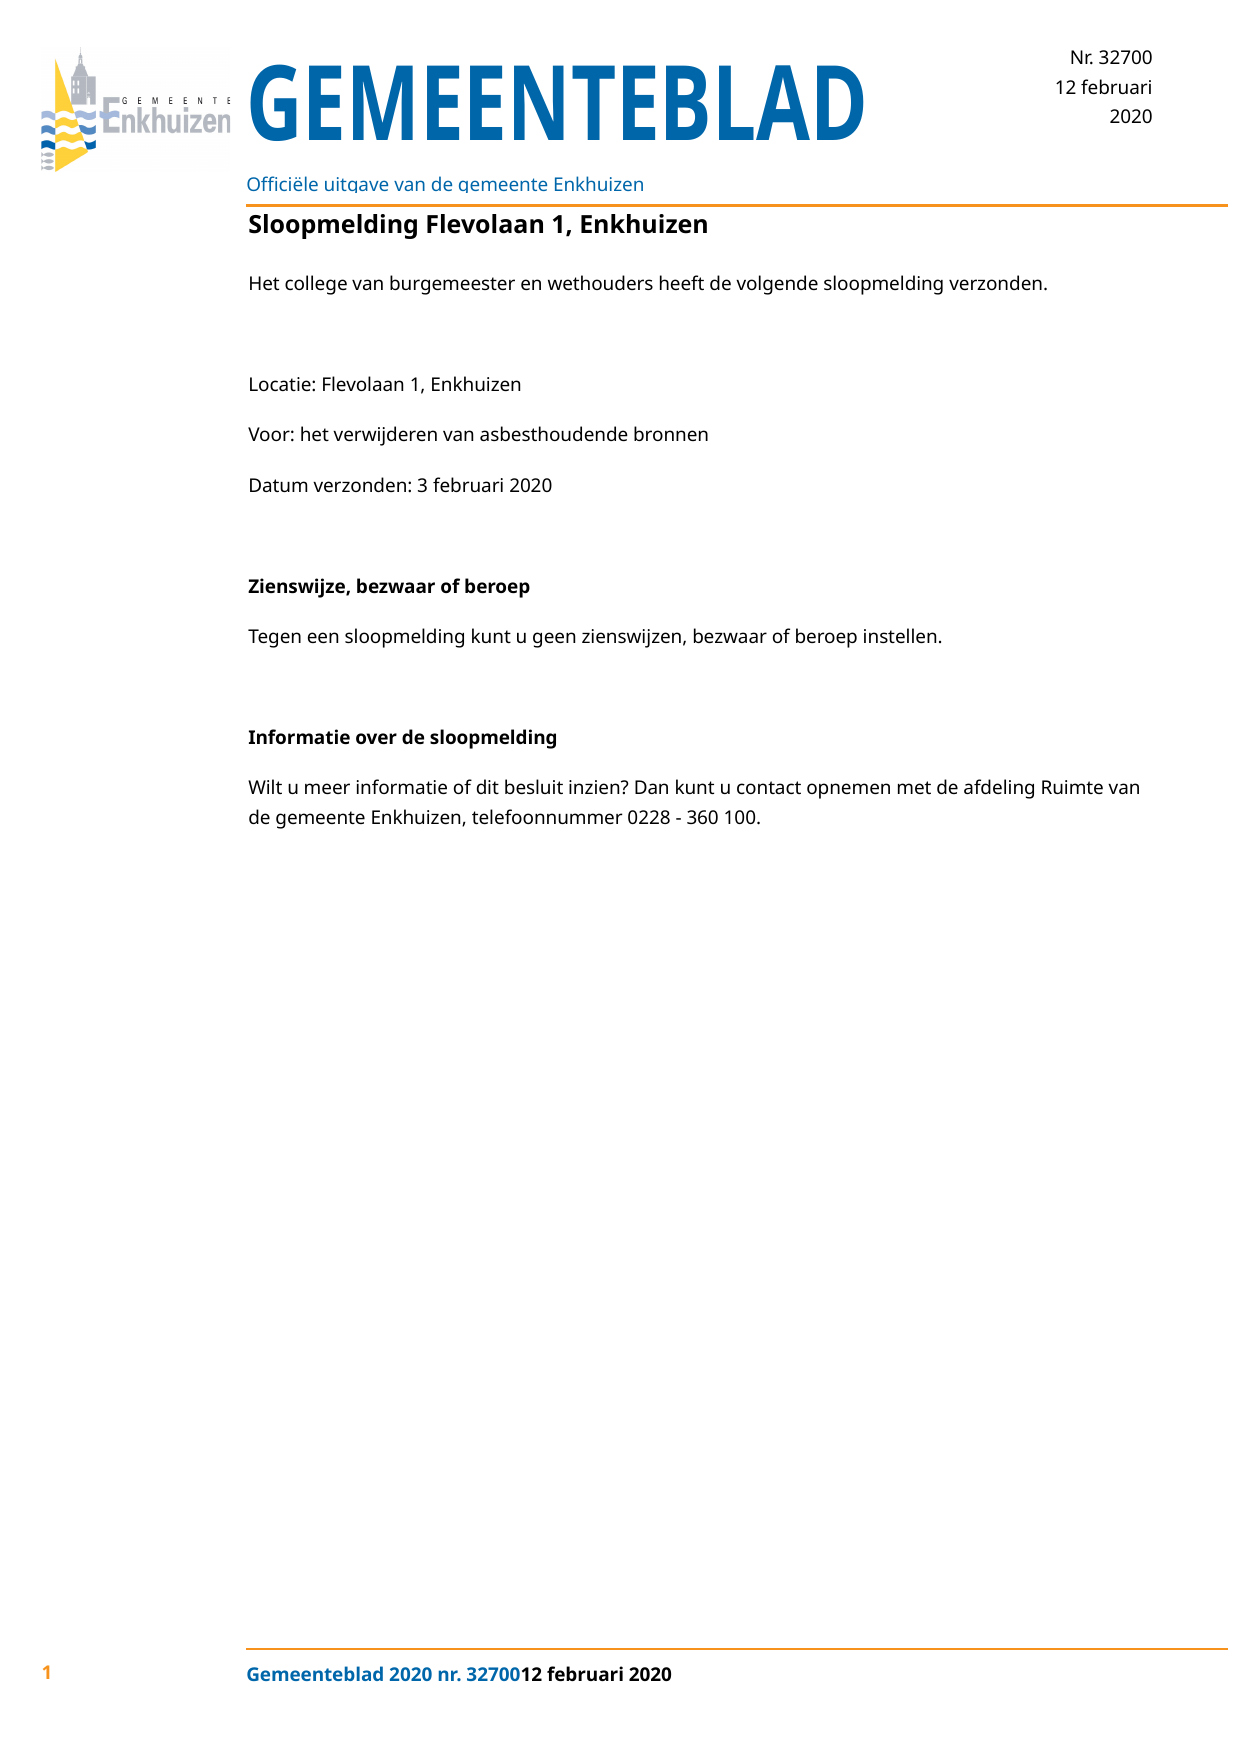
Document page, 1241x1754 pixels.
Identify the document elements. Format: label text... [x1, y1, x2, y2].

text Locatie: Flevolaan 1, Enkhuizen [248, 371, 1152, 397]
picture [41, 47, 231, 172]
text Datum verzonden: 3 februari 2020 [248, 472, 1152, 498]
text Sloopmelding Flevolaan 1, Enkhuizen [248, 207, 1152, 241]
text Voor: het verwijderen van asbesthoudende bronnen [248, 422, 1152, 447]
text Het college van burgemeester en wethouders heeft de volgende sloopmelding verzonden. [248, 270, 1152, 296]
text Wilt u meer informatie of dit besluit inzien? Dan kunt u contact opnemen met de afdeling Ruimte van de gemeente Enkhuizen, telefoonnummer 0228 - 360 100. [248, 774, 1152, 830]
text Tegen een sloopmelding kunt u geen zienswijzen, bezwaar of beroep instellen. [248, 623, 1152, 649]
text Zienswijze, bezwaar of beroep [248, 573, 1152, 598]
text Informatie over de sloopmelding [248, 724, 1152, 750]
